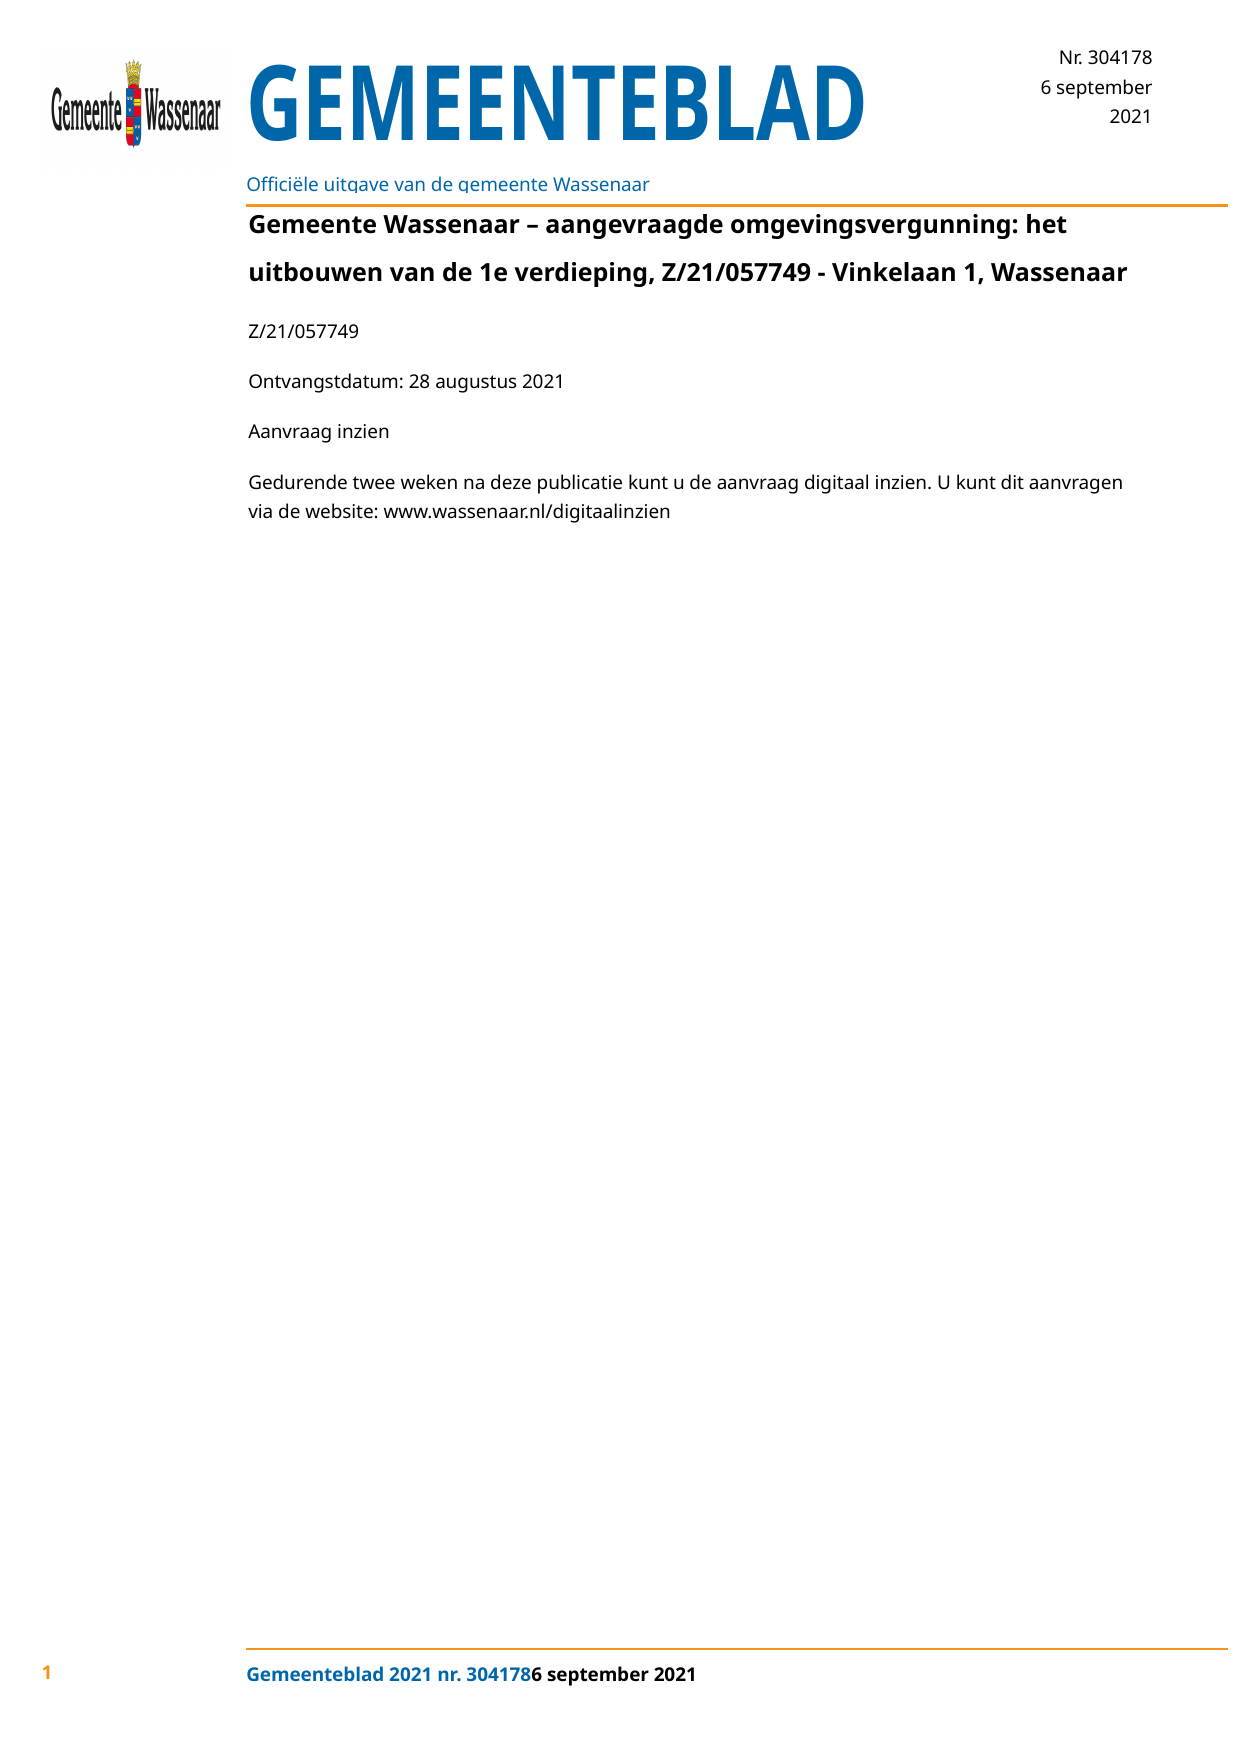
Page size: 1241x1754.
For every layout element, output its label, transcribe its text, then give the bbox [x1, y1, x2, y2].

text Gedurende twee weken na deze publicatie kunt u de aanvraag digitaal inzien. U kunt dit aanvragen via de website: www.wassenaar.nl/digitaalinzien [248, 469, 1152, 524]
picture [41, 47, 231, 172]
text Z/21/057749 [248, 318, 1152, 344]
text Aanvraag inzien [248, 419, 1152, 444]
text Gemeente Wassenaar – aangevraagde omgevingsvergunning: het uitbouwen van de 1e verdieping, Z/21/057749 - Vinkelaan 1, Wassenaar [248, 207, 1152, 288]
text Ontvangstdatum: 28 augustus 2021 [248, 368, 1152, 394]
